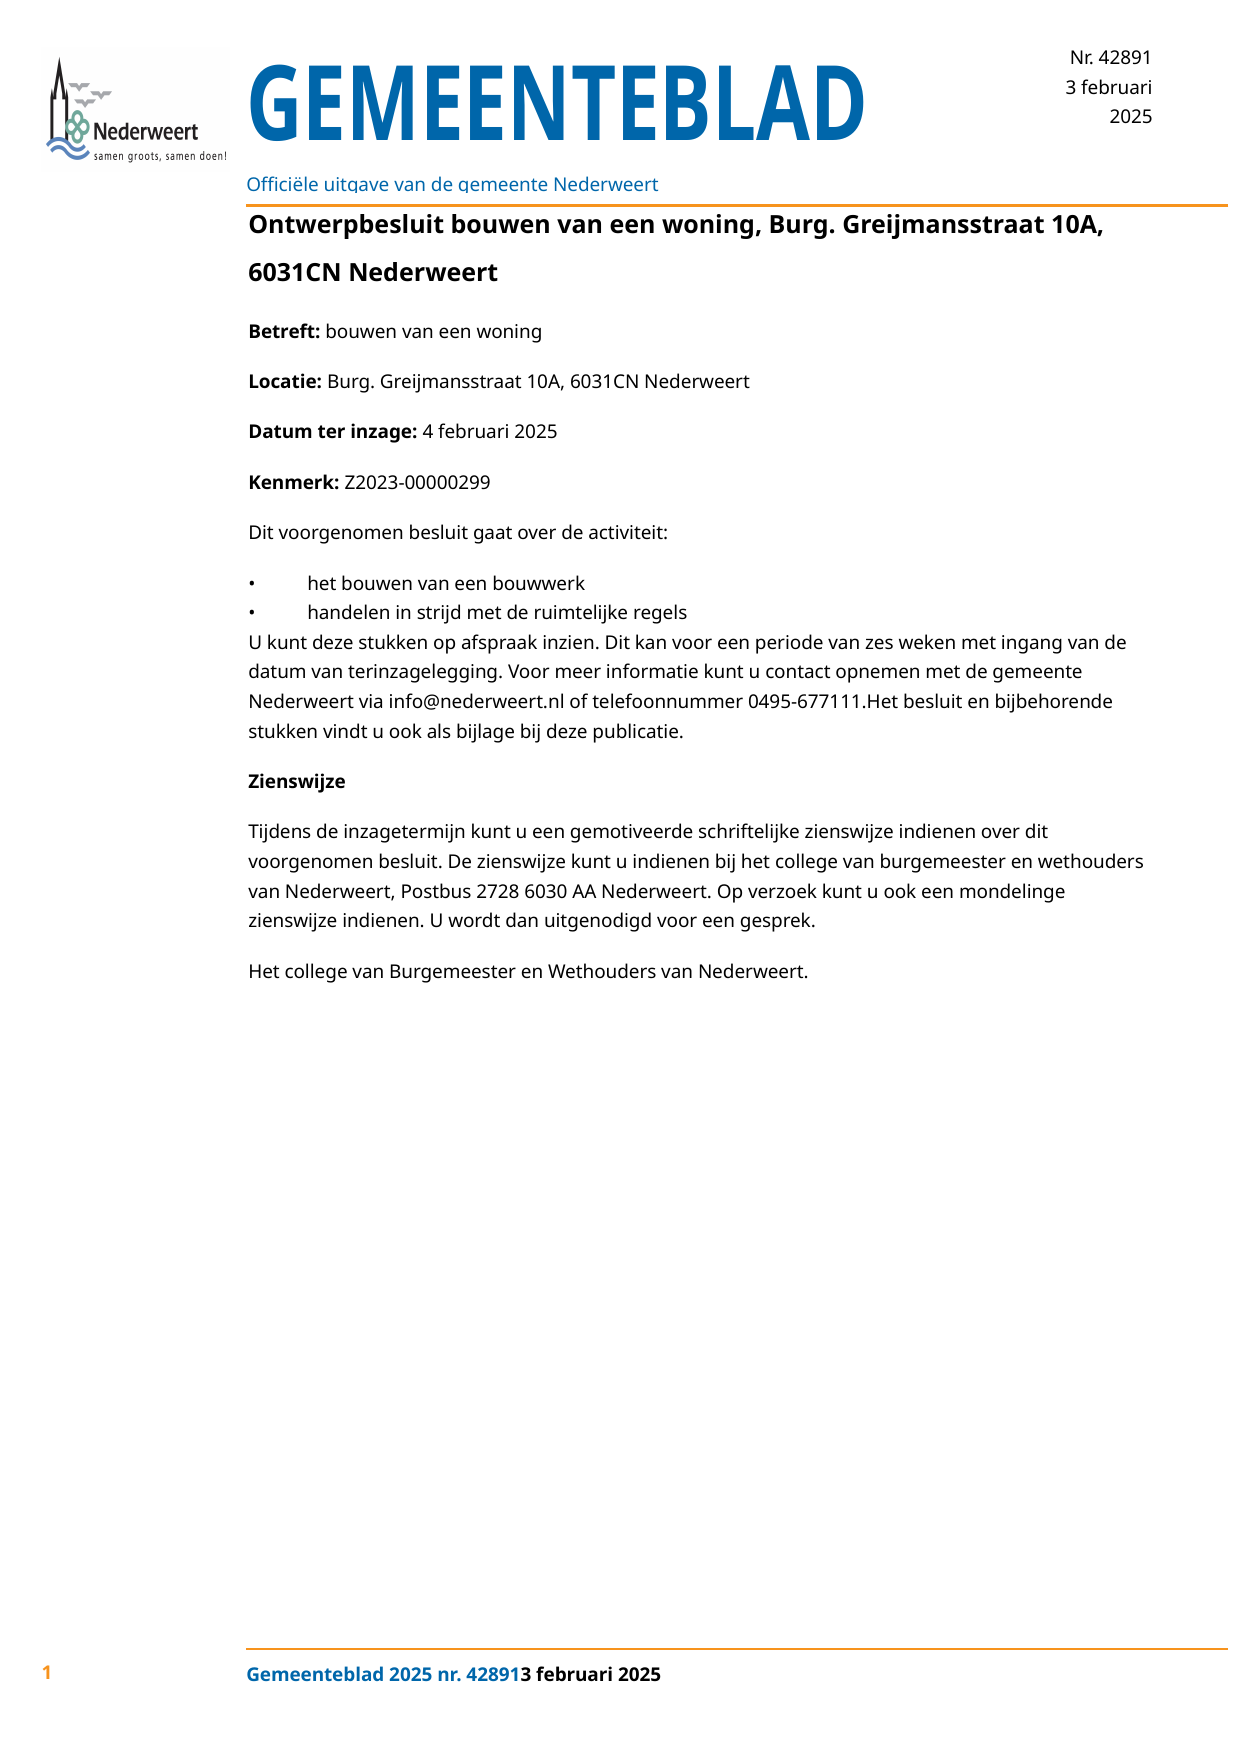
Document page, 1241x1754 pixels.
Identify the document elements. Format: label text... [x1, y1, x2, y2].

text Kenmerk: Z2023-00000299 [248, 469, 1152, 495]
picture [41, 47, 231, 172]
text Tijdens de inzagetermijn kunt u een gemotiveerde schriftelijke zienswijze indienen over dit voorgenomen besluit. De zienswijze kunt u indienen bij het college van burgemeester en wethouders van Nederweert, Postbus 2728 6030 AA Nederweert. Op verzoek kunt u ook een mondelinge zienswijze indienen. U wordt dan uitgenodigd voor een gesprek. [248, 819, 1152, 933]
text Ontwerpbesluit bouwen van een woning, Burg. Greijmansstraat 10A, 6031CN Nederweert [248, 207, 1152, 288]
text Locatie: Burg. Greijmansstraat 10A, 6031CN Nederweert [248, 368, 1152, 394]
text Dit voorgenomen besluit gaat over de activiteit: [248, 519, 1152, 545]
text Het college van Burgemeester en Wethouders van Nederweert. [248, 958, 1152, 984]
list het bouwen van een bouwwerk [248, 570, 1152, 596]
text U kunt deze stukken op afspraak inzien. Dit kan voor een periode van zes weken met ingang van de datum van terinzagelegging. Voor meer informatie kunt u contact opnemen met de gemeente Nederweert via info@nederweert.nl of telefoonnummer 0495-677111.Het besluit en bijbehorende stukken vindt u ook als bijlage bij deze publicatie. [248, 629, 1152, 744]
text Datum ter inzage: 4 februari 2025 [248, 419, 1152, 444]
text Zienswijze [248, 768, 1152, 794]
list handelen in strijd met de ruimtelijke regels [248, 599, 1152, 625]
text Betreft: bouwen van een woning [248, 318, 1152, 344]
